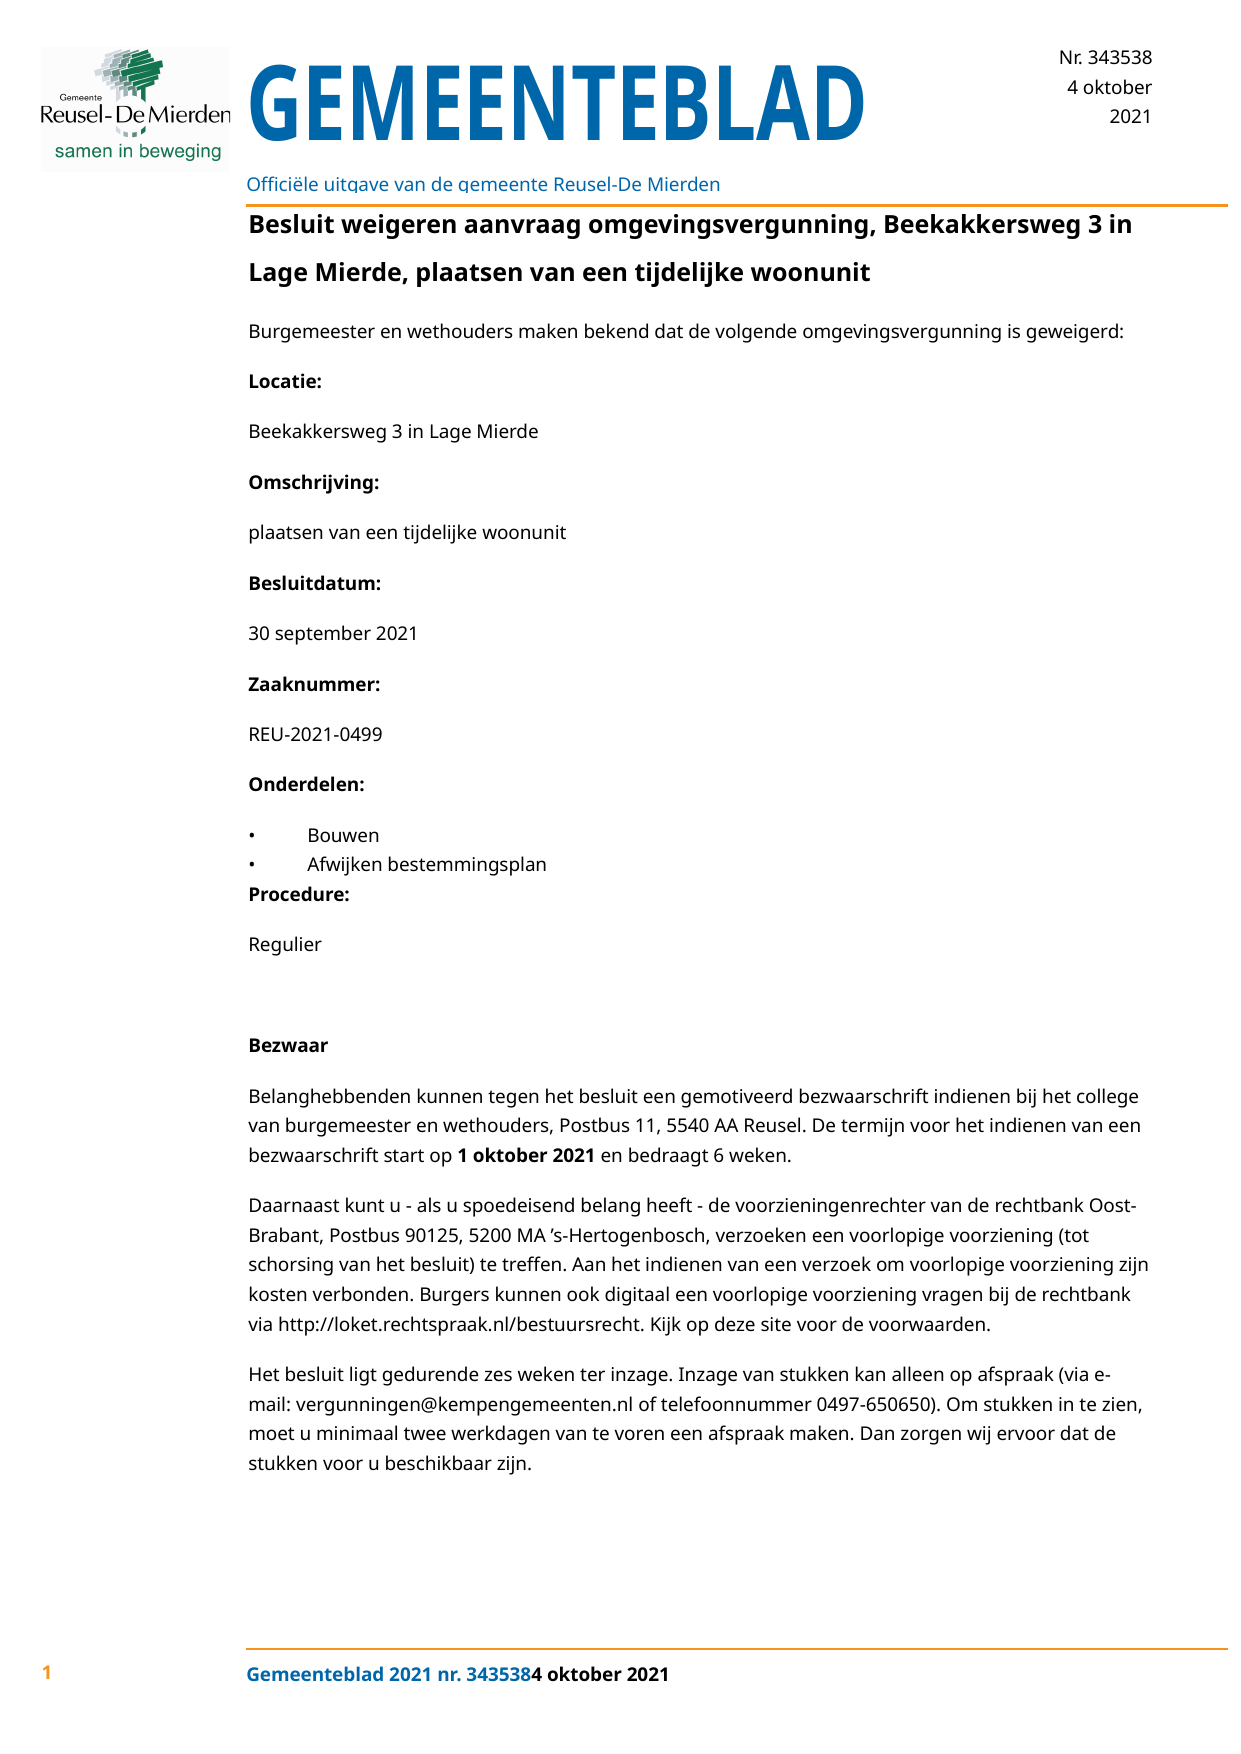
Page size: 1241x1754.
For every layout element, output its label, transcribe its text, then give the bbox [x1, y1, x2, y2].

text Omschrijving: [248, 469, 1152, 495]
list Bouwen [248, 822, 1152, 848]
list Afwijken bestemmingsplan [248, 852, 1152, 877]
text Belanghebbenden kunnen tegen het besluit een gemotiveerd bezwaarschrift indienen bij het college van burgemeester en wethouders, Postbus 11, 5540 AA Reusel. De termijn voor het indienen van een bezwaarschrift start op 1 oktober 2021 en bedraagt 6 weken. [248, 1083, 1152, 1168]
text Burgemeester en wethouders maken bekend dat de volgende omgevingsvergunning is geweigerd: [248, 318, 1152, 344]
text Besluit weigeren aanvraag omgevingsvergunning, Beekakkersweg 3 in Lage Mierde, plaatsen van een tijdelijke woonunit [248, 207, 1152, 288]
text Beekakkersweg 3 in Lage Mierde [248, 419, 1152, 444]
text Procedure: [248, 881, 1152, 907]
text Daarnaast kunt u - als u spoedeisend belang heeft - de voorzieningenrechter van de rechtbank Oost-Brabant, Postbus 90125, 5200 MA ’s-Hertogenbosch, verzoeken een voorlopige voorziening (tot schorsing van het besluit) te treffen. Aan het indienen van een verzoek om voorlopige voorziening zijn kosten verbonden. Burgers kunnen ook digitaal een voorlopige voorziening vragen bij de rechtbank via http://loket.rechtspraak.nl/bestuursrecht. Kijk op deze site voor de voorwaarden. [248, 1192, 1152, 1337]
text Het besluit ligt gedurende zes weken ter inzage. Inzage van stukken kan alleen op afspraak (via e-mail: vergunningen@kempengemeenten.nl of telefoonnummer 0497-650650). Om stukken in te zien, moet u minimaal twee werkdagen van te voren een afspraak maken. Dan zorgen wij ervoor dat de stukken voor u beschikbaar zijn. [248, 1361, 1152, 1476]
text Bezwaar [248, 1032, 1152, 1058]
text Locatie: [248, 368, 1152, 394]
text plaatsen van een tijdelijke woonunit [248, 519, 1152, 545]
text REU-2021-0499 [248, 721, 1152, 747]
text Onderdelen: [248, 772, 1152, 797]
picture [41, 47, 231, 172]
text 30 september 2021 [248, 620, 1152, 646]
text Besluitdatum: [248, 570, 1152, 596]
text Zaaknummer: [248, 671, 1152, 697]
text Regulier [248, 932, 1152, 957]
